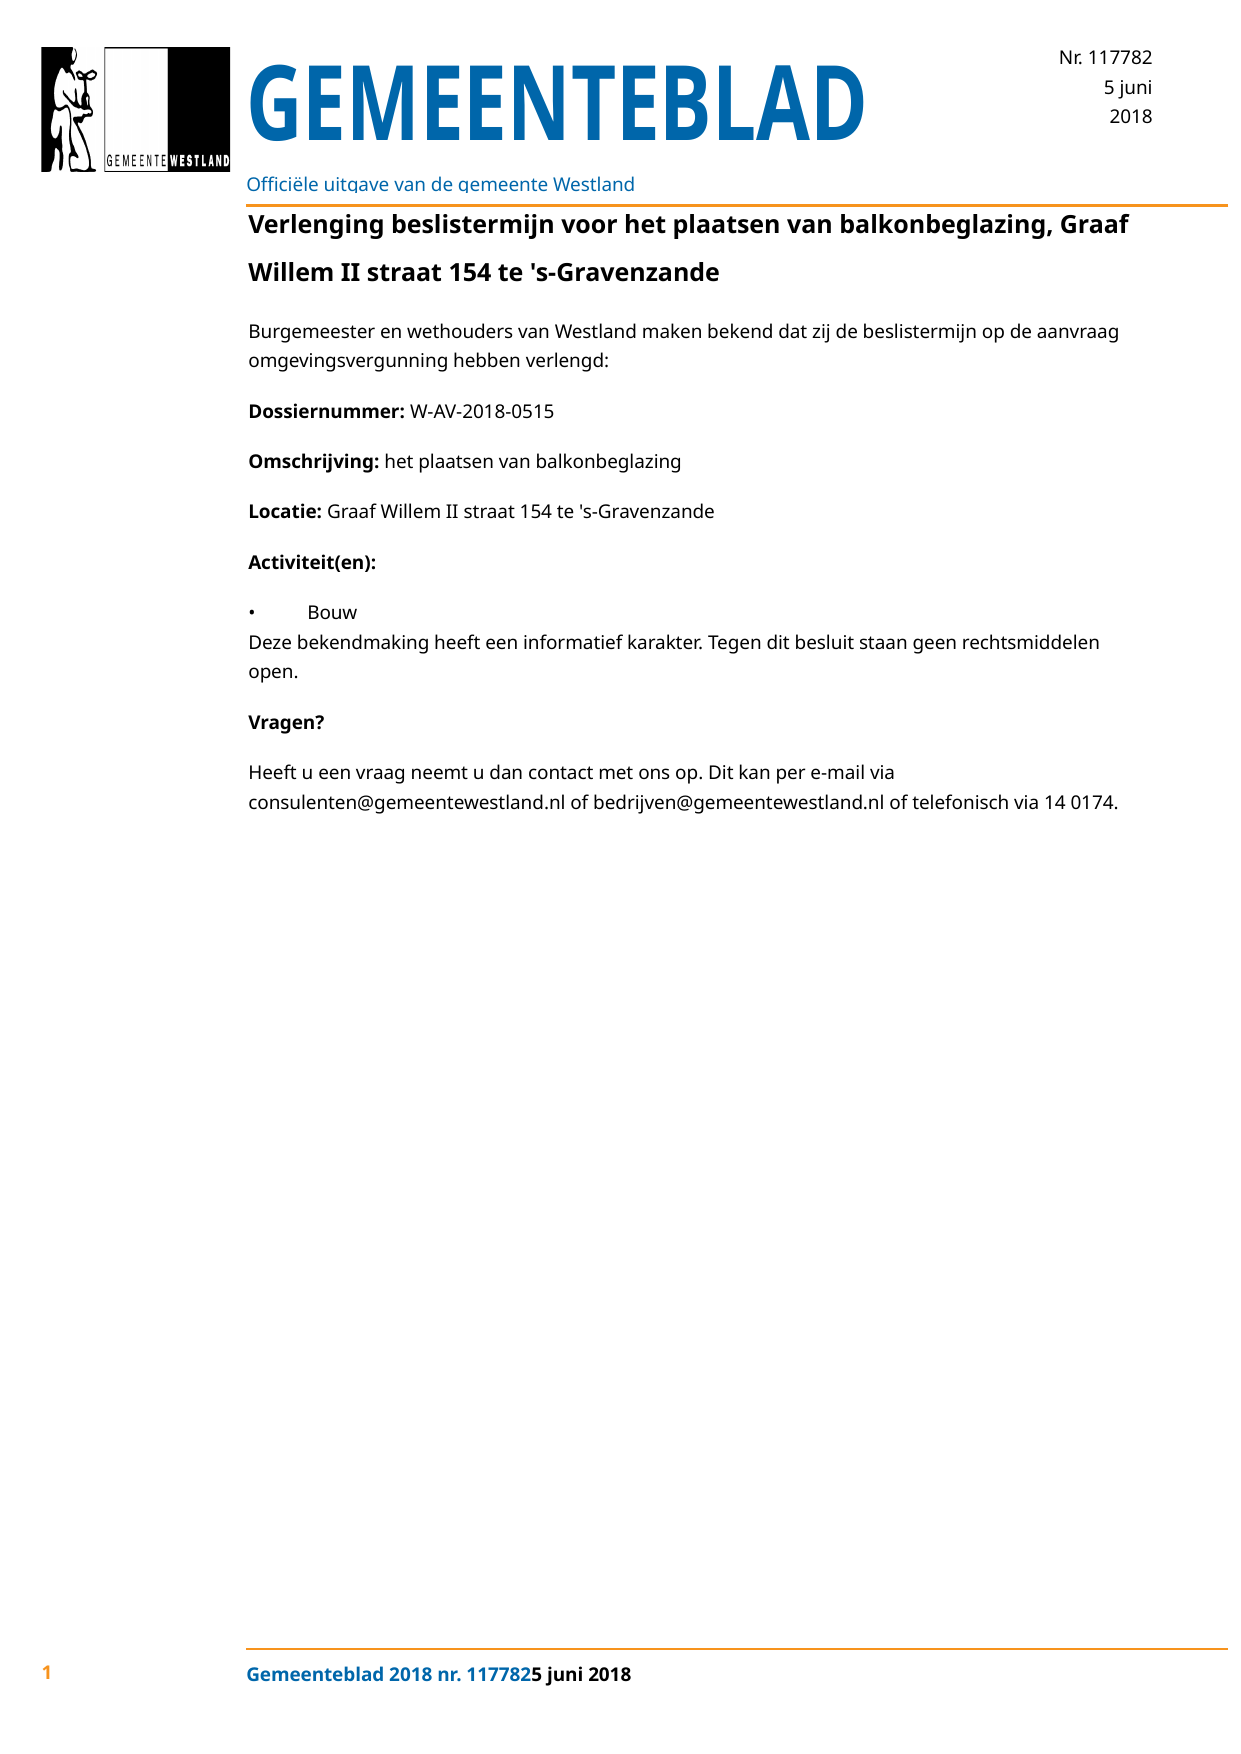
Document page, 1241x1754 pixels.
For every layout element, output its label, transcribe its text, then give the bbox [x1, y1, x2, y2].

text Heeft u een vraag neemt u dan contact met ons op. Dit kan per e-mail via consulenten@gemeentewestland.nl of bedrijven@gemeentewestland.nl of telefonisch via 14 0174. [248, 759, 1152, 815]
text Activiteit(en): [248, 549, 1152, 575]
text Vragen? [248, 709, 1152, 735]
text Deze bekendmaking heeft een informatief karakter. Tegen dit besluit staan geen rechtsmiddelen open. [248, 629, 1152, 684]
text Locatie: Graaf Willem II straat 154 te 's-Gravenzande [248, 499, 1152, 524]
text Verlenging beslistermijn voor het plaatsen van balkonbeglazing, Graaf Willem II straat 154 te 's-Gravenzande [248, 207, 1152, 288]
picture [41, 47, 231, 172]
text Dossiernummer: W-AV-2018-0515 [248, 398, 1152, 424]
list Bouw [248, 599, 1152, 625]
text Omschrijving: het plaatsen van balkonbeglazing [248, 448, 1152, 474]
text Burgemeester en wethouders van Westland maken bekend dat zij de beslistermijn op de aanvraag omgevingsvergunning hebben verlengd: [248, 318, 1152, 373]
